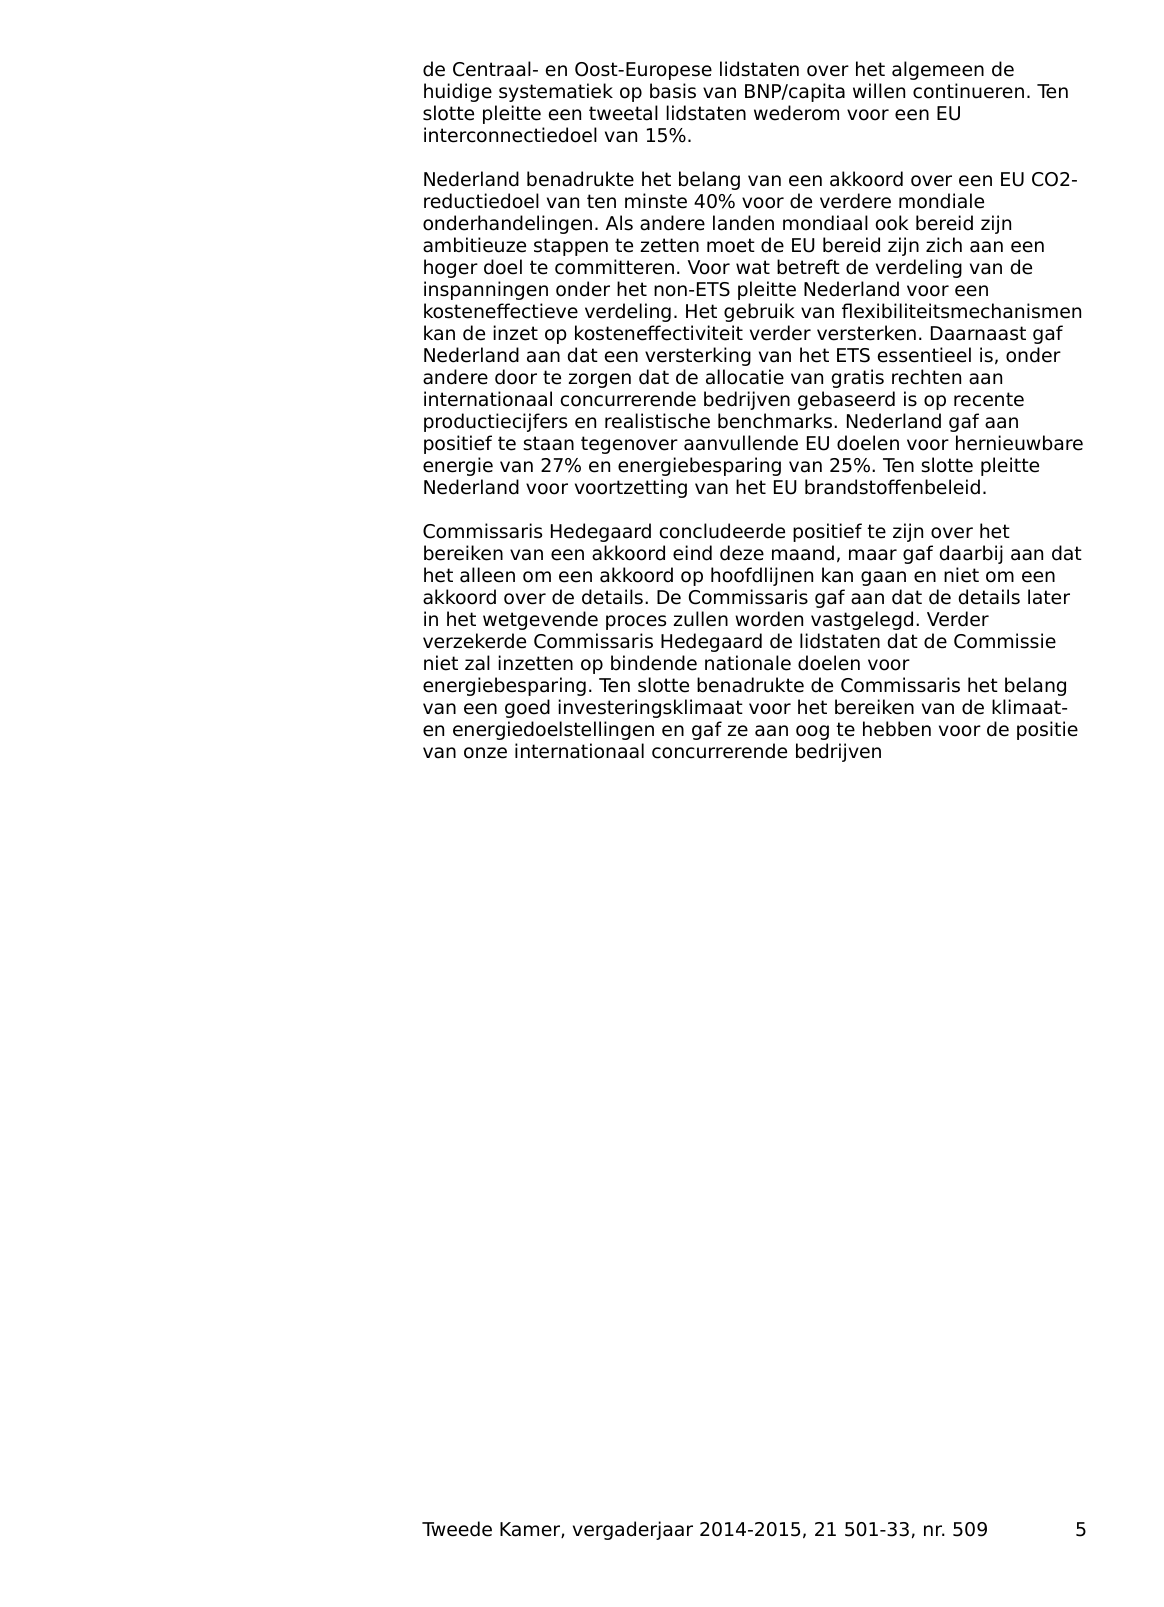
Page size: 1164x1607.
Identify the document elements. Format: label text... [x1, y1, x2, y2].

text de Centraal- en Oost-Europese lidstaten over het algemeen de huidige systematiek op basis van BNP/capita willen continueren. Ten slotte pleitte een tweetal lidstaten wederom voor een EU interconnectiedoel van 15%. [422, 59, 1087, 147]
text Nederland benadrukte het belang van een akkoord over een EU CO2-reductiedoel van ten minste 40% voor de verdere mondiale onderhandelingen. Als andere landen mondiaal ook bereid zijn ambitieuze stappen te zetten moet de EU bereid zijn zich aan een hoger doel te committeren. Voor wat betreft de verdeling van de inspanningen onder het non-ETS pleitte Nederland voor een kosteneffectieve verdeling. Het gebruik van flexibiliteitsmechanismen kan de inzet op kosteneffectiviteit verder versterken. Daarnaast gaf Nederland aan dat een versterking van het ETS essentieel is, onder andere door te zorgen dat de allocatie van gratis rechten aan internationaal concurrerende bedrijven gebaseerd is op recente productiecijfers en realistische benchmarks. Nederland gaf aan positief te staan tegenover aanvullende EU doelen voor hernieuwbare energie van 27% en energiebesparing van 25%. Ten slotte pleitte Nederland voor voortzetting van het EU brandstoffenbeleid. [422, 169, 1087, 499]
text Commissaris Hedegaard concludeerde positief te zijn over het bereiken van een akkoord eind deze maand, maar gaf daarbij aan dat het alleen om een akkoord op hoofdlijnen kan gaan en niet om een akkoord over de details. De Commissaris gaf aan dat de details later in het wetgevende proces zullen worden vastgelegd. Verder verzekerde Commissaris Hedegaard de lidstaten dat de Commissie niet zal inzetten op bindende nationale doelen voor energiebesparing. Ten slotte benadrukte de Commissaris het belang van een goed investeringsklimaat voor het bereiken van de klimaat- en energiedoelstellingen en gaf ze aan oog te hebben voor de positie van onze internationaal concurrerende bedrijven [422, 521, 1087, 763]
